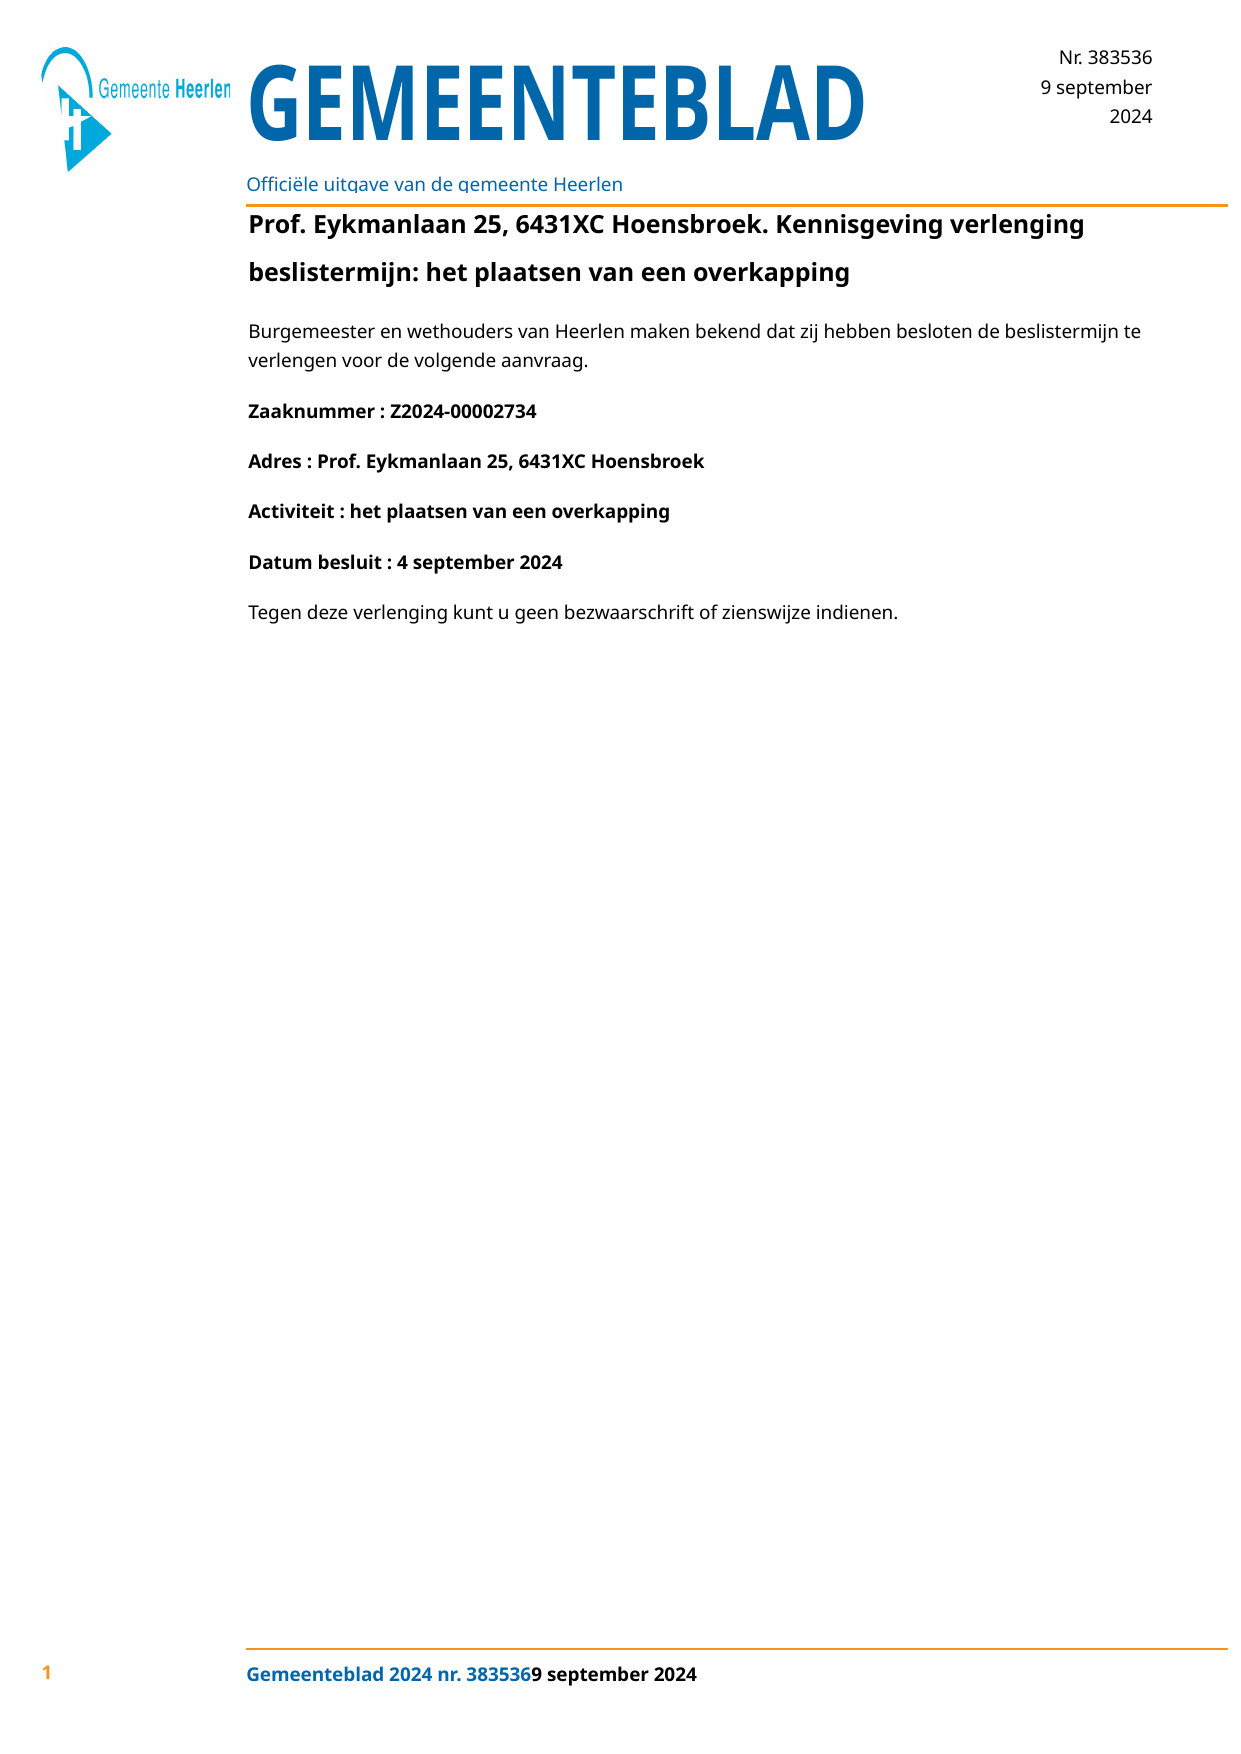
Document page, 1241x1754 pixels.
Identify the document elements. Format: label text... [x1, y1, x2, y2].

text Tegen deze verlenging kunt u geen bezwaarschrift of zienswijze indienen. [248, 599, 1152, 625]
text Adres : Prof. Eykmanlaan 25, 6431XC Hoensbroek [248, 448, 1152, 474]
text Prof. Eykmanlaan 25, 6431XC Hoensbroek. Kennisgeving verlenging beslistermijn: het plaatsen van een overkapping [248, 207, 1152, 288]
picture [41, 47, 231, 172]
text Activiteit : het plaatsen van een overkapping [248, 499, 1152, 524]
text Burgemeester en wethouders van Heerlen maken bekend dat zij hebben besloten de beslistermijn te verlengen voor de volgende aanvraag. [248, 318, 1152, 373]
text Zaaknummer : Z2024-00002734 [248, 398, 1152, 424]
picture [41, 47, 59, 70]
text Datum besluit : 4 september 2024 [248, 549, 1152, 575]
